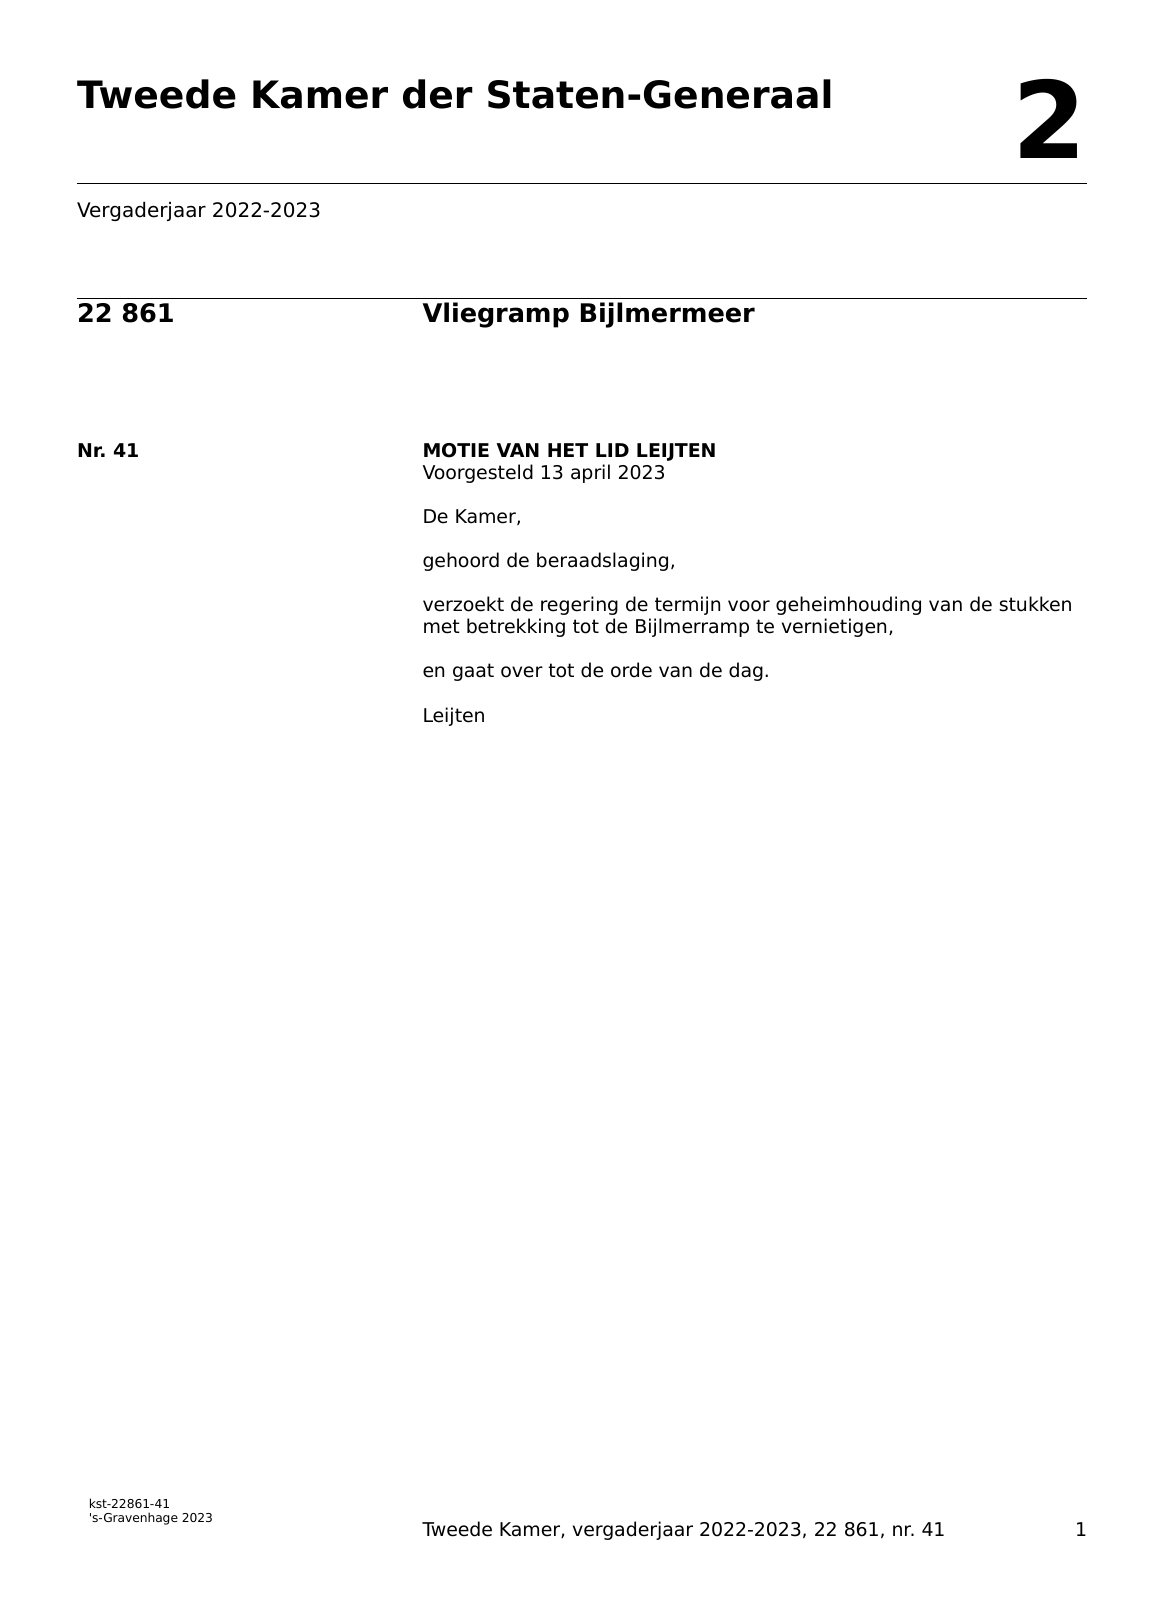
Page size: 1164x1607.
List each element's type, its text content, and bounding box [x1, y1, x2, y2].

text en gaat over tot de orde van de dag. [422, 660, 1087, 682]
text Voorgesteld 13 april 2023 [422, 462, 1087, 484]
table_header 2 [886, 59, 1087, 183]
subtitle 22 861 Vliegramp Bijlmermeer [77, 299, 1087, 329]
text kst-22861-41 [88, 1497, 323, 1511]
table_header Tweede Kamer der Staten-Generaal [77, 59, 886, 183]
text 's-Gravenhage 2023 [88, 1511, 323, 1525]
text De Kamer, [422, 506, 1087, 528]
subtitle Nr. 41 MOTIE VAN HET LID LEIJTEN [77, 440, 1087, 462]
text gehoord de beraadslaging, [422, 550, 1087, 572]
text verzoekt de regering de termijn voor geheimhouding van de stukken met betrekking tot de Bijlmerramp te vernietigen, [422, 594, 1087, 638]
text Leijten [422, 704, 1087, 726]
table_cell Vergaderjaar 2022-2023 [77, 184, 1087, 298]
